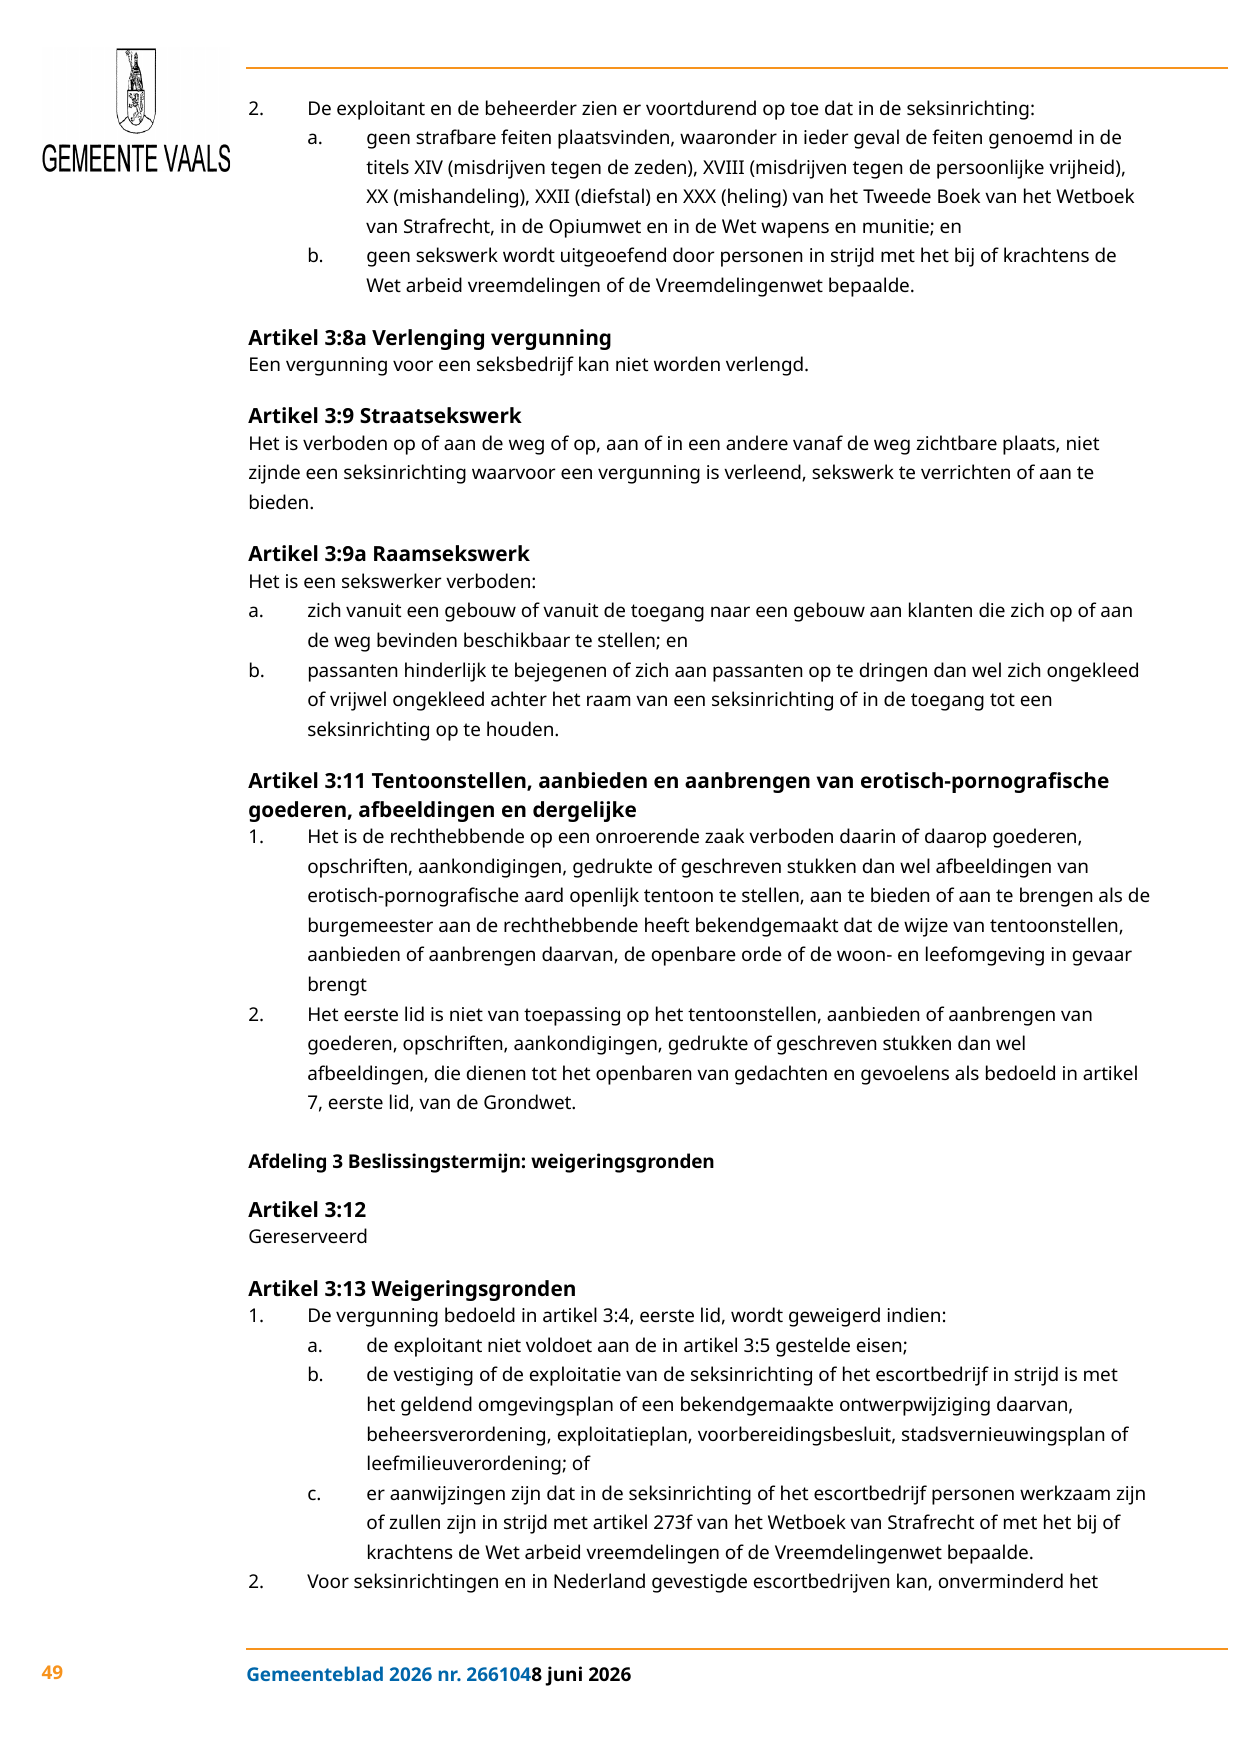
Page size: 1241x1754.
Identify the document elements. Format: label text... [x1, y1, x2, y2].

list Voor seksinrichtingen en in Nederland gevestigde escortbedrijven kan, onverminderd het [248, 1569, 1152, 1594]
text Het is een sekswerker verboden: [248, 568, 1152, 594]
list er aanwijzingen zijn dat in de seksinrichting of het escortbedrijf personen werkzaam zijn of zullen zijn in strijd met artikel 273f van het Wetboek van Strafrecht of met het bij of krachtens de Wet arbeid vreemdelingen of de Vreemdelingenwet bepaalde. [307, 1480, 1152, 1565]
list De vergunning bedoeld in artikel 3:4, eerste lid, wordt geweigerd indien: [248, 1302, 1152, 1328]
text Artikel 3:13 Weigeringsgronden [248, 1274, 1152, 1302]
text Het is verboden op of aan de weg of op, aan of in een andere vanaf de weg zichtbare plaats, niet zijnde een seksinrichting waarvoor een vergunning is verleend, sekswerk te verrichten of aan te bieden. [248, 430, 1152, 515]
list geen sekswerk wordt uitgeoefend door personen in strijd met het bij of krachtens de Wet arbeid vreemdelingen of de Vreemdelingenwet bepaalde. [307, 243, 1152, 298]
text Artikel 3:11 Tentoonstellen, aanbieden en aanbrengen van erotisch-pornografische goederen, afbeeldingen en dergelijke [248, 766, 1152, 823]
list Het is de rechthebbende op een onroerende zaak verboden daarin of daarop goederen, opschriften, aankondigingen, gedrukte of geschreven stukken dan wel afbeeldingen van erotisch-pornografische aard openlijk tentoon te stellen, aan te bieden of aan te brengen als de burgemeester aan de rechthebbende heeft bekendgemaakt dat de wijze van tentoonstellen, aanbieden of aanbrengen daarvan, de openbare orde of de woon- en leefomgeving in gevaar brengt [248, 823, 1152, 997]
text Een vergunning voor een seksbedrijf kan niet worden verlengd. [248, 351, 1152, 377]
list Het eerste lid is niet van toepassing op het tentoonstellen, aanbieden of aanbrengen van goederen, opschriften, aankondigingen, gedrukte of geschreven stukken dan wel afbeeldingen, die dienen tot het openbaren van gedachten en gevoelens als bedoeld in artikel 7, eerste lid, van de Grondwet. [248, 1001, 1152, 1115]
list De exploitant en de beheerder zien er voortdurend op toe dat in de seksinrichting: [248, 95, 1152, 121]
text Artikel 3:9a Raamsekswerk [248, 539, 1152, 568]
list de exploitant niet voldoet aan de in artikel 3:5 gestelde eisen; [307, 1332, 1152, 1358]
list de vestiging of de exploitatie van de seksinrichting of het escortbedrijf in strijd is met het geldend omgevingsplan of een bekendgemaakte ontwerpwijziging daarvan, beheersverordening, exploitatieplan, voorbereidingsbesluit, stadsvernieuwingsplan of leefmilieuverordening; of [307, 1362, 1152, 1476]
picture [41, 47, 231, 172]
list geen strafbare feiten plaatsvinden, waaronder in ieder geval de feiten genoemd in de titels XIV (misdrijven tegen de zeden), XVIII (misdrijven tegen de persoonlijke vrijheid), XX (mishandeling), XXII (diefstal) en XXX (heling) van het Tweede Boek van het Wetboek van Strafrecht, in de Opiumwet en in de Wet wapens en munitie; en [307, 124, 1152, 239]
text Artikel 3:12 [248, 1195, 1152, 1224]
list zich vanuit een gebouw of vanuit de toegang naar een gebouw aan klanten die zich op of aan de weg bevinden beschikbaar te stellen; en [248, 598, 1152, 653]
list passanten hinderlijk te bejegenen of zich aan passanten op te dringen dan wel zich ongekleed of vrijwel ongekleed achter het raam van een seksinrichting of in de toegang tot een seksinrichting op te houden. [248, 657, 1152, 742]
text Afdeling 3 Beslissingstermijn: weigeringsgronden [248, 1149, 1152, 1174]
text Artikel 3:8a Verlenging vergunning [248, 323, 1152, 351]
text Gereserveerd [248, 1224, 1152, 1249]
text Artikel 3:9 Straatsekswerk [248, 402, 1152, 430]
